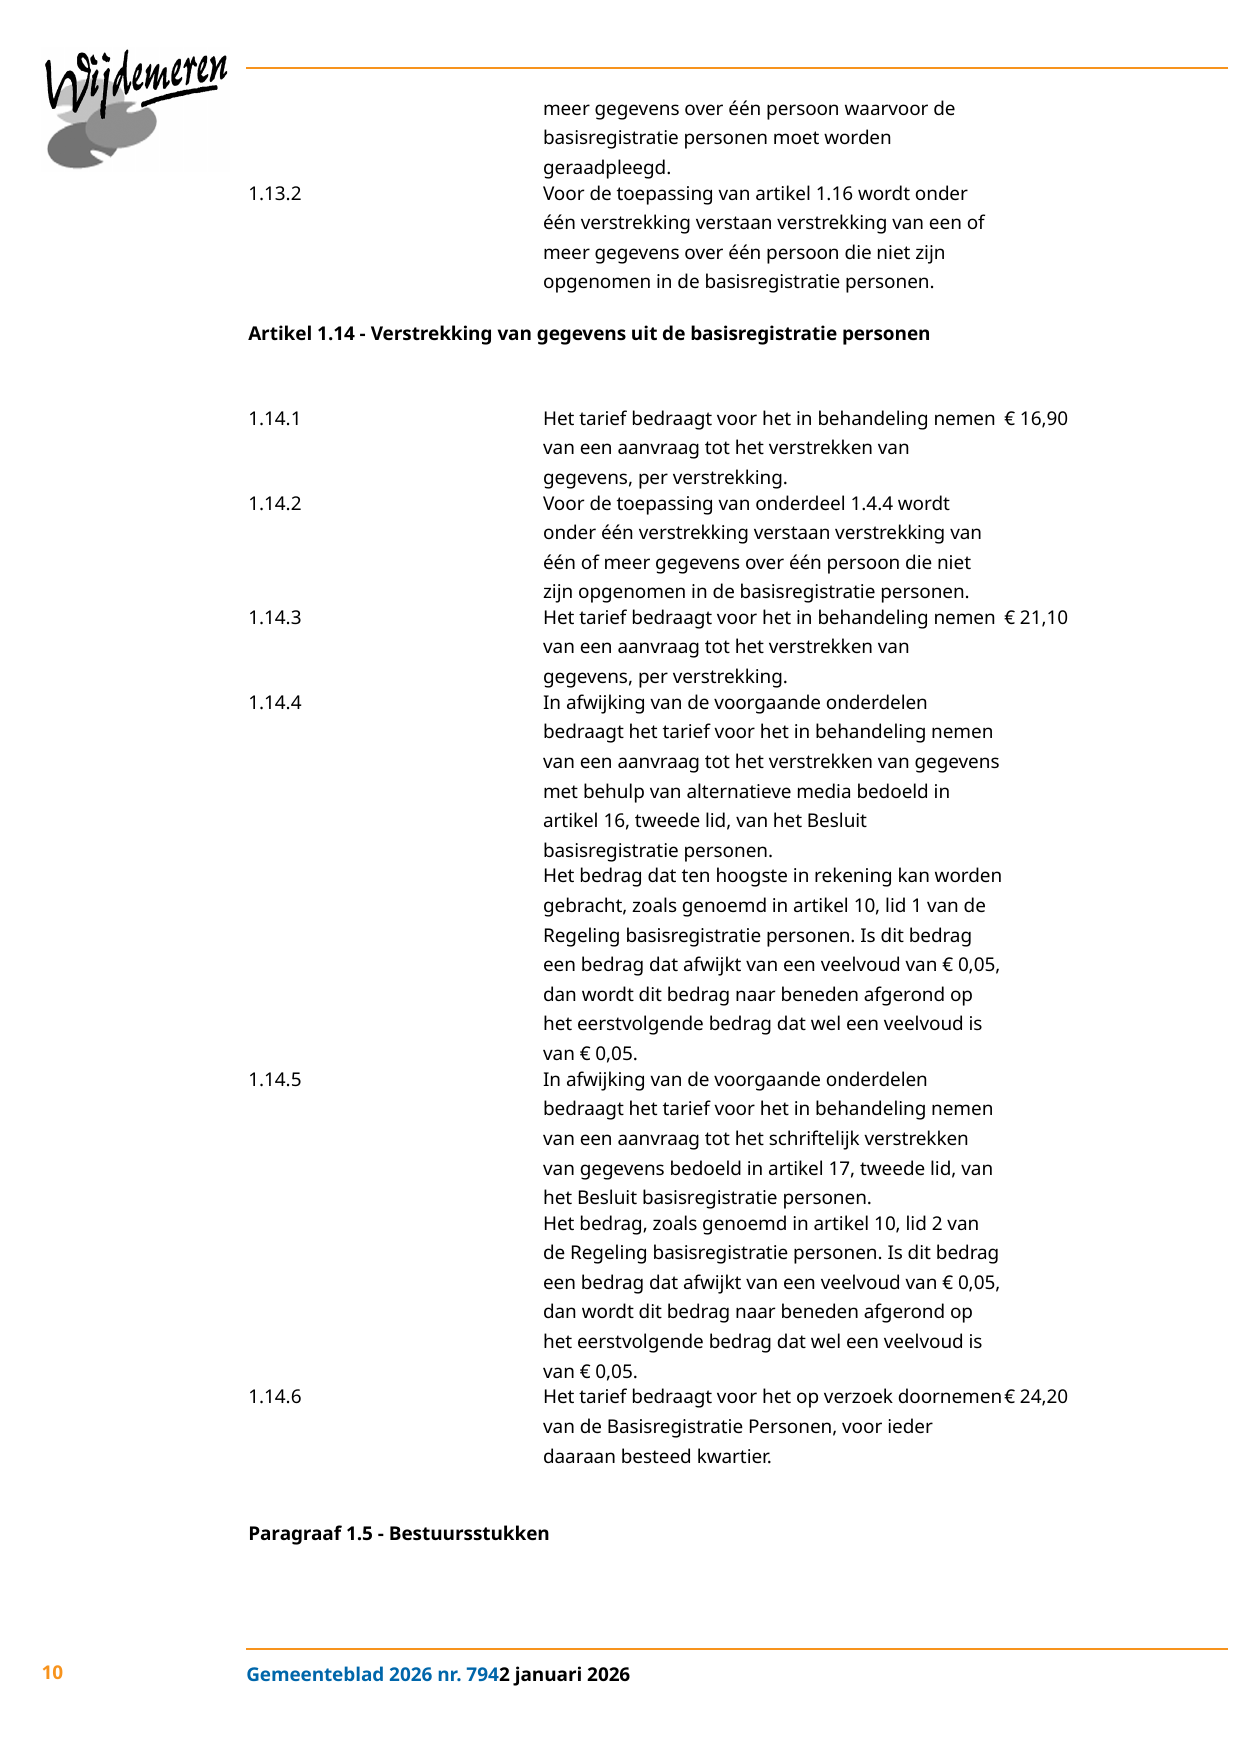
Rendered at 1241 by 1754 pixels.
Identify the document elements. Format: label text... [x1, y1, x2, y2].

table_cell Voor de toepassing van artikel 1.16 wordt onder één verstrekking verstaan verstrekking van een of meer gegevens over één persoon die niet zijn opgenomen in de basisregistratie personen. [543, 180, 1004, 294]
table_cell [1004, 1520, 1152, 1605]
table_cell 1.14.2 [248, 490, 395, 604]
table_cell Het bedrag dat ten hoogste in rekening kan worden gebracht, zoals genoemd in artikel 10, lid 1 van de Regeling basisregistratie personen. Is dit bedrag een bedrag dat afwijkt van een veelvoud van € 0,05, dan wordt dit bedrag naar beneden afgerond op het eerstvolgende bedrag dat wel een veelvoud is van € 0,05. [543, 863, 1004, 1066]
table_cell Paragraaf 1.5 - Bestuursstukken [248, 1520, 1004, 1605]
table_cell Artikel 1.14 - Verstrekking van gegevens uit de basisregistratie personen [248, 320, 1004, 405]
table_cell [248, 863, 395, 1066]
table_cell [395, 863, 543, 1066]
table_cell [1004, 863, 1152, 1066]
table_cell [1004, 1469, 1152, 1494]
table_cell [543, 1494, 1004, 1520]
table_cell [1004, 490, 1152, 604]
table_cell 1.13.2 [248, 180, 395, 294]
table_cell meer gegevens over één persoon waarvoor de basisregistratie personen moet worden geraadpleegd. [543, 95, 1004, 180]
table_cell [248, 1210, 395, 1384]
table_cell 1.14.6 [248, 1384, 395, 1468]
table_cell [395, 180, 543, 294]
table_cell [395, 1066, 543, 1210]
table_cell [1004, 95, 1152, 180]
table_cell € 24,20 [1004, 1384, 1152, 1468]
table_cell [1004, 180, 1152, 294]
table_cell [543, 1469, 1004, 1494]
table_cell [1004, 320, 1152, 405]
table_cell Het bedrag, zoals genoemd in artikel 10, lid 2 van de Regeling basisregistratie personen. Is dit bedrag een bedrag dat afwijkt van een veelvoud van € 0,05, dan wordt dit bedrag naar beneden afgerond op het eerstvolgende bedrag dat wel een veelvoud is van € 0,05. [543, 1210, 1004, 1384]
table_cell [395, 294, 543, 320]
table_cell [395, 490, 543, 604]
table_cell In afwijking van de voorgaande onderdelen bedraagt het tarief voor het in behandeling nemen van een aanvraag tot het schriftelijk verstrekken van gegevens bedoeld in artikel 17, tweede lid, van het Besluit basisregistratie personen. [543, 1066, 1004, 1210]
picture [41, 47, 231, 172]
table_cell [395, 1494, 543, 1520]
table_cell Het tarief bedraagt voor het in behandeling nemen van een aanvraag tot het verstrekken van gegevens, per verstrekking. [543, 604, 1004, 689]
table_cell [1004, 1210, 1152, 1384]
table_cell Voor de toepassing van onderdeel 1.4.4 wordt onder één verstrekking verstaan verstrekking van één of meer gegevens over één persoon die niet zijn opgenomen in de basisregistratie personen. [543, 490, 1004, 604]
table_cell 1.14.5 [248, 1066, 395, 1210]
table_cell [395, 689, 543, 863]
table_cell [248, 95, 395, 180]
table_cell Het tarief bedraagt voor het op verzoek doornemen van de Basisregistratie Personen, voor ieder daaraan besteed kwartier. [543, 1384, 1004, 1468]
table_cell 1.14.4 [248, 689, 395, 863]
table_cell [395, 405, 543, 490]
table_cell [1004, 294, 1152, 320]
table_cell [248, 1469, 395, 1494]
table_cell In afwijking van de voorgaande onderdelen bedraagt het tarief voor het in behandeling nemen van een aanvraag tot het verstrekken van gegevens met behulp van alternatieve media bedoeld in artikel 16, tweede lid, van het Besluit basisregistratie personen. [543, 689, 1004, 863]
table_cell [248, 1494, 395, 1520]
table_cell [543, 294, 1004, 320]
table_cell [248, 294, 395, 320]
table_cell [395, 1384, 543, 1468]
table_cell € 21,10 [1004, 604, 1152, 689]
table_cell [395, 1469, 543, 1494]
table_cell Het tarief bedraagt voor het in behandeling nemen van een aanvraag tot het verstrekken van gegevens, per verstrekking. [543, 405, 1004, 490]
table_cell [1004, 1494, 1152, 1520]
table_cell [1004, 689, 1152, 863]
table_cell [395, 1210, 543, 1384]
table_cell [1004, 1066, 1152, 1210]
table_cell [395, 604, 543, 689]
table_cell 1.14.1 [248, 405, 395, 490]
table_cell 1.14.3 [248, 604, 395, 689]
table_cell [395, 95, 543, 180]
table_cell € 16,90 [1004, 405, 1152, 490]
